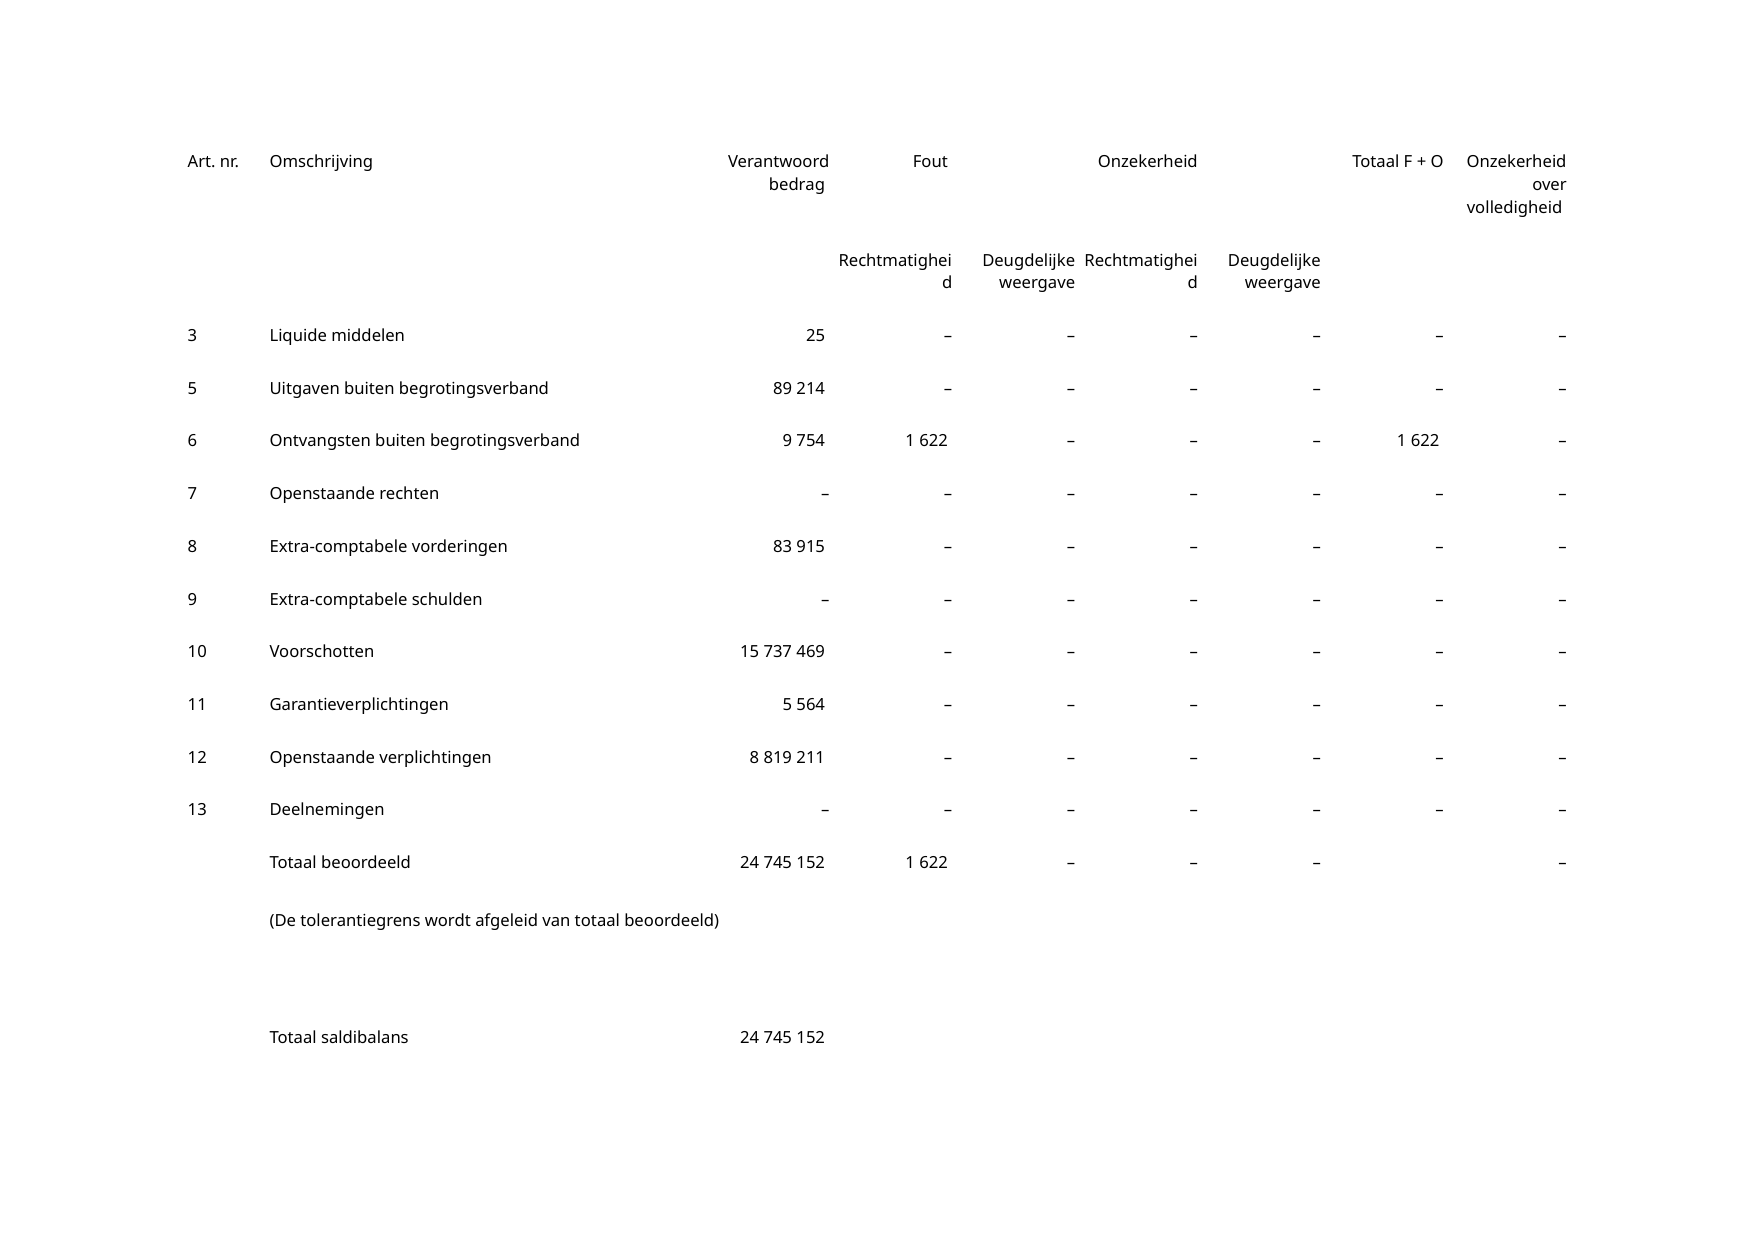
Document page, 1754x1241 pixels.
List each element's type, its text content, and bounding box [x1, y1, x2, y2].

table_cell – [1443, 851, 1566, 909]
table_cell – [1075, 324, 1198, 376]
table_cell – [1198, 482, 1321, 534]
table_cell – [1075, 745, 1198, 798]
table_cell Openstaande rechten [269, 482, 706, 534]
table_cell – [1198, 745, 1321, 798]
table_cell – [952, 798, 1075, 851]
table_cell Extra-comptabele vorderingen [269, 534, 706, 587]
table_cell [188, 968, 269, 1026]
table_cell [1321, 248, 1443, 323]
table_cell [1321, 1026, 1443, 1084]
table_cell – [1321, 745, 1443, 798]
table_cell – [1075, 429, 1198, 482]
table_cell – [952, 324, 1075, 376]
table_cell 25 [706, 324, 829, 376]
table_cell – [829, 482, 952, 534]
table_cell – [1443, 324, 1566, 376]
table_header Omschrijving [269, 150, 706, 248]
table_cell – [829, 587, 952, 640]
table_cell – [1198, 693, 1321, 745]
table_cell 9 [188, 587, 269, 640]
table_cell Totaal beoordeeld [269, 851, 706, 909]
table_cell [829, 1026, 952, 1084]
table_cell [188, 909, 269, 967]
table_cell – [1321, 640, 1443, 692]
table_cell – [1321, 534, 1443, 587]
table_header Verantwoord bedrag [706, 150, 829, 248]
table_cell [1321, 909, 1443, 967]
table_cell 13 [188, 798, 269, 851]
table_cell – [1198, 851, 1321, 909]
table_cell [1198, 968, 1321, 1026]
table_cell – [1321, 482, 1443, 534]
table_cell 12 [188, 745, 269, 798]
table_cell – [1198, 798, 1321, 851]
table_cell – [829, 798, 952, 851]
table_cell – [952, 587, 1075, 640]
table_cell – [706, 798, 829, 851]
table_cell Uitgaven buiten begrotingsverband [269, 376, 706, 429]
table_header [952, 150, 1075, 248]
table_cell [1198, 909, 1321, 967]
table_cell – [1198, 534, 1321, 587]
table_cell 6 [188, 429, 269, 482]
table_cell [1443, 1026, 1566, 1084]
table_cell – [1075, 798, 1198, 851]
table_cell Deelnemingen [269, 798, 706, 851]
table_cell – [1198, 376, 1321, 429]
table_cell – [1075, 376, 1198, 429]
table_cell – [952, 429, 1075, 482]
table_cell Liquide middelen [269, 324, 706, 376]
table_cell – [1198, 324, 1321, 376]
table_cell – [952, 745, 1075, 798]
table_cell Voorschotten [269, 640, 706, 692]
table_cell 1 622 [1321, 429, 1443, 482]
table_cell [952, 968, 1075, 1026]
table_cell – [1321, 798, 1443, 851]
table_cell – [1443, 745, 1566, 798]
table_cell [1443, 909, 1566, 967]
table_cell 8 819 211 [706, 745, 829, 798]
table_cell – [952, 693, 1075, 745]
table_cell – [829, 534, 952, 587]
table_cell [1075, 1026, 1198, 1084]
table_cell [706, 968, 829, 1026]
table_cell – [1321, 693, 1443, 745]
table_cell Rechtmatigheid [1075, 248, 1198, 323]
table_cell 89 214 [706, 376, 829, 429]
table_cell – [952, 482, 1075, 534]
table_cell – [1198, 587, 1321, 640]
table_cell 15 737 469 [706, 640, 829, 692]
table_cell – [829, 376, 952, 429]
table_cell [1443, 968, 1566, 1026]
table_cell – [1075, 693, 1198, 745]
table_cell – [829, 745, 952, 798]
table_cell 24 745 152 [706, 851, 829, 909]
table_cell Totaal saldibalans [269, 1026, 706, 1084]
table_cell 24 745 152 [706, 1026, 829, 1084]
table_header Totaal F + O [1321, 150, 1443, 248]
table_cell – [1075, 587, 1198, 640]
table_cell – [829, 640, 952, 692]
table_cell – [706, 482, 829, 534]
table_header Art. nr. [188, 150, 269, 248]
table_cell – [952, 640, 1075, 692]
table_cell [829, 968, 952, 1026]
table_cell – [952, 851, 1075, 909]
table_cell – [1443, 534, 1566, 587]
table_cell – [1075, 851, 1198, 909]
table_cell – [1443, 640, 1566, 692]
table_cell (De tolerantiegrens wordt afgeleid van totaal beoordeeld) [269, 909, 1075, 967]
table_cell 5 [188, 376, 269, 429]
table_cell [269, 968, 706, 1026]
table_header Fout [829, 150, 952, 248]
table_cell – [1321, 324, 1443, 376]
table_cell – [706, 587, 829, 640]
table_cell [952, 1026, 1075, 1084]
table_cell [1075, 968, 1198, 1026]
table_cell – [1075, 640, 1198, 692]
table_cell 11 [188, 693, 269, 745]
table_cell 7 [188, 482, 269, 534]
table_cell – [1198, 429, 1321, 482]
table_cell – [952, 376, 1075, 429]
table_cell Ontvangsten buiten begrotingsverband [269, 429, 706, 482]
table_cell [269, 248, 706, 323]
table_cell [1321, 851, 1443, 909]
table_cell – [1443, 429, 1566, 482]
table_cell Extra-comptabele schulden [269, 587, 706, 640]
table_cell – [1443, 482, 1566, 534]
table_cell – [1443, 693, 1566, 745]
table_cell [706, 248, 829, 323]
table_cell – [1075, 534, 1198, 587]
table_cell [1443, 248, 1566, 323]
table_cell – [952, 534, 1075, 587]
table_cell – [1443, 798, 1566, 851]
table_header Onzekerheid [1075, 150, 1198, 248]
table_header [1198, 150, 1321, 248]
table_cell 3 [188, 324, 269, 376]
table_cell Rechtmatigheid [829, 248, 952, 323]
table_header Onzekerheid over volledigheid [1443, 150, 1566, 248]
table_cell Deugdelijke weergave [1198, 248, 1321, 323]
table_cell – [829, 693, 952, 745]
table_cell 10 [188, 640, 269, 692]
table_cell 5 564 [706, 693, 829, 745]
table_cell 8 [188, 534, 269, 587]
table_cell – [1321, 587, 1443, 640]
table_cell [188, 248, 269, 323]
table_cell – [1321, 376, 1443, 429]
table_cell 1 622 [829, 851, 952, 909]
table_cell – [1075, 482, 1198, 534]
table_cell [188, 1026, 269, 1084]
table_cell 83 915 [706, 534, 829, 587]
table_cell [188, 851, 269, 909]
table_cell Deugdelijke weergave [952, 248, 1075, 323]
table_cell – [1443, 587, 1566, 640]
table_cell – [1198, 640, 1321, 692]
table_cell 1 622 [829, 429, 952, 482]
table_cell [1075, 909, 1198, 967]
table_cell Garantieverplichtingen [269, 693, 706, 745]
table_cell Openstaande verplichtingen [269, 745, 706, 798]
table_cell – [829, 324, 952, 376]
table_cell [1198, 1026, 1321, 1084]
table_cell – [1443, 376, 1566, 429]
table_cell [1321, 968, 1443, 1026]
table_cell 9 754 [706, 429, 829, 482]
